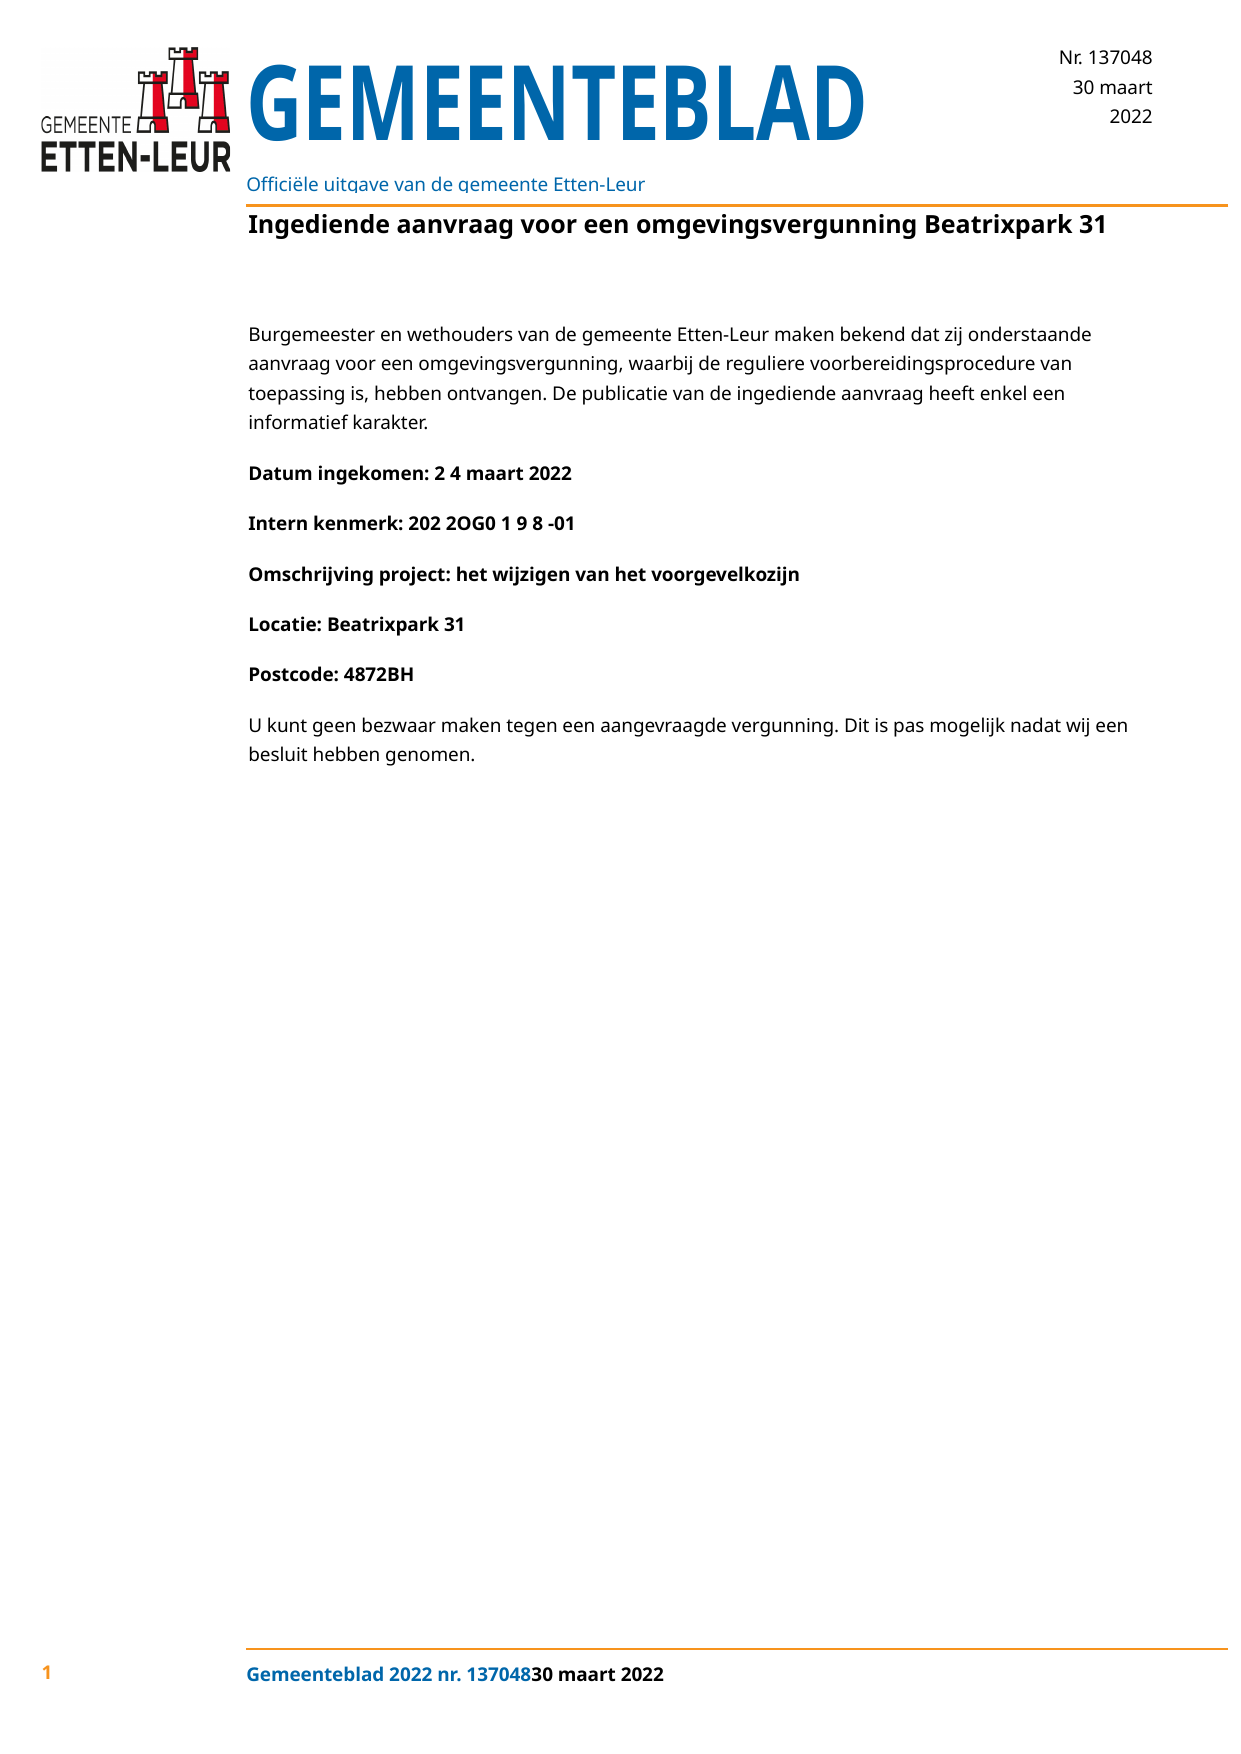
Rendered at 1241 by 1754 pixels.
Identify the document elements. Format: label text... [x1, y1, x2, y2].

picture [41, 47, 231, 172]
text Intern kenmerk: 202 2OG0 1 9 8 -01 [248, 510, 1152, 536]
text Ingediende aanvraag voor een omgevingsvergunning Beatrixpark 31 [248, 207, 1152, 241]
text Postcode: 4872BH [248, 662, 1152, 687]
text Datum ingekomen: 2 4 maart 2022 [248, 460, 1152, 486]
text Locatie: Beatrixpark 31 [248, 611, 1152, 637]
text U kunt geen bezwaar maken tegen een aangevraagde vergunning. Dit is pas mogelijk nadat wij een besluit hebben genomen. [248, 712, 1152, 767]
text Burgemeester en wethouders van de gemeente Etten-Leur maken bekend dat zij onderstaande aanvraag voor een omgevingsvergunning, waarbij de reguliere voorbereidingsprocedure van toepassing is, hebben ontvangen. De publicatie van de ingediende aanvraag heeft enkel een informatief karakter. [248, 321, 1152, 435]
text Omschrijving project: het wijzigen van het voorgevelkozijn [248, 561, 1152, 586]
